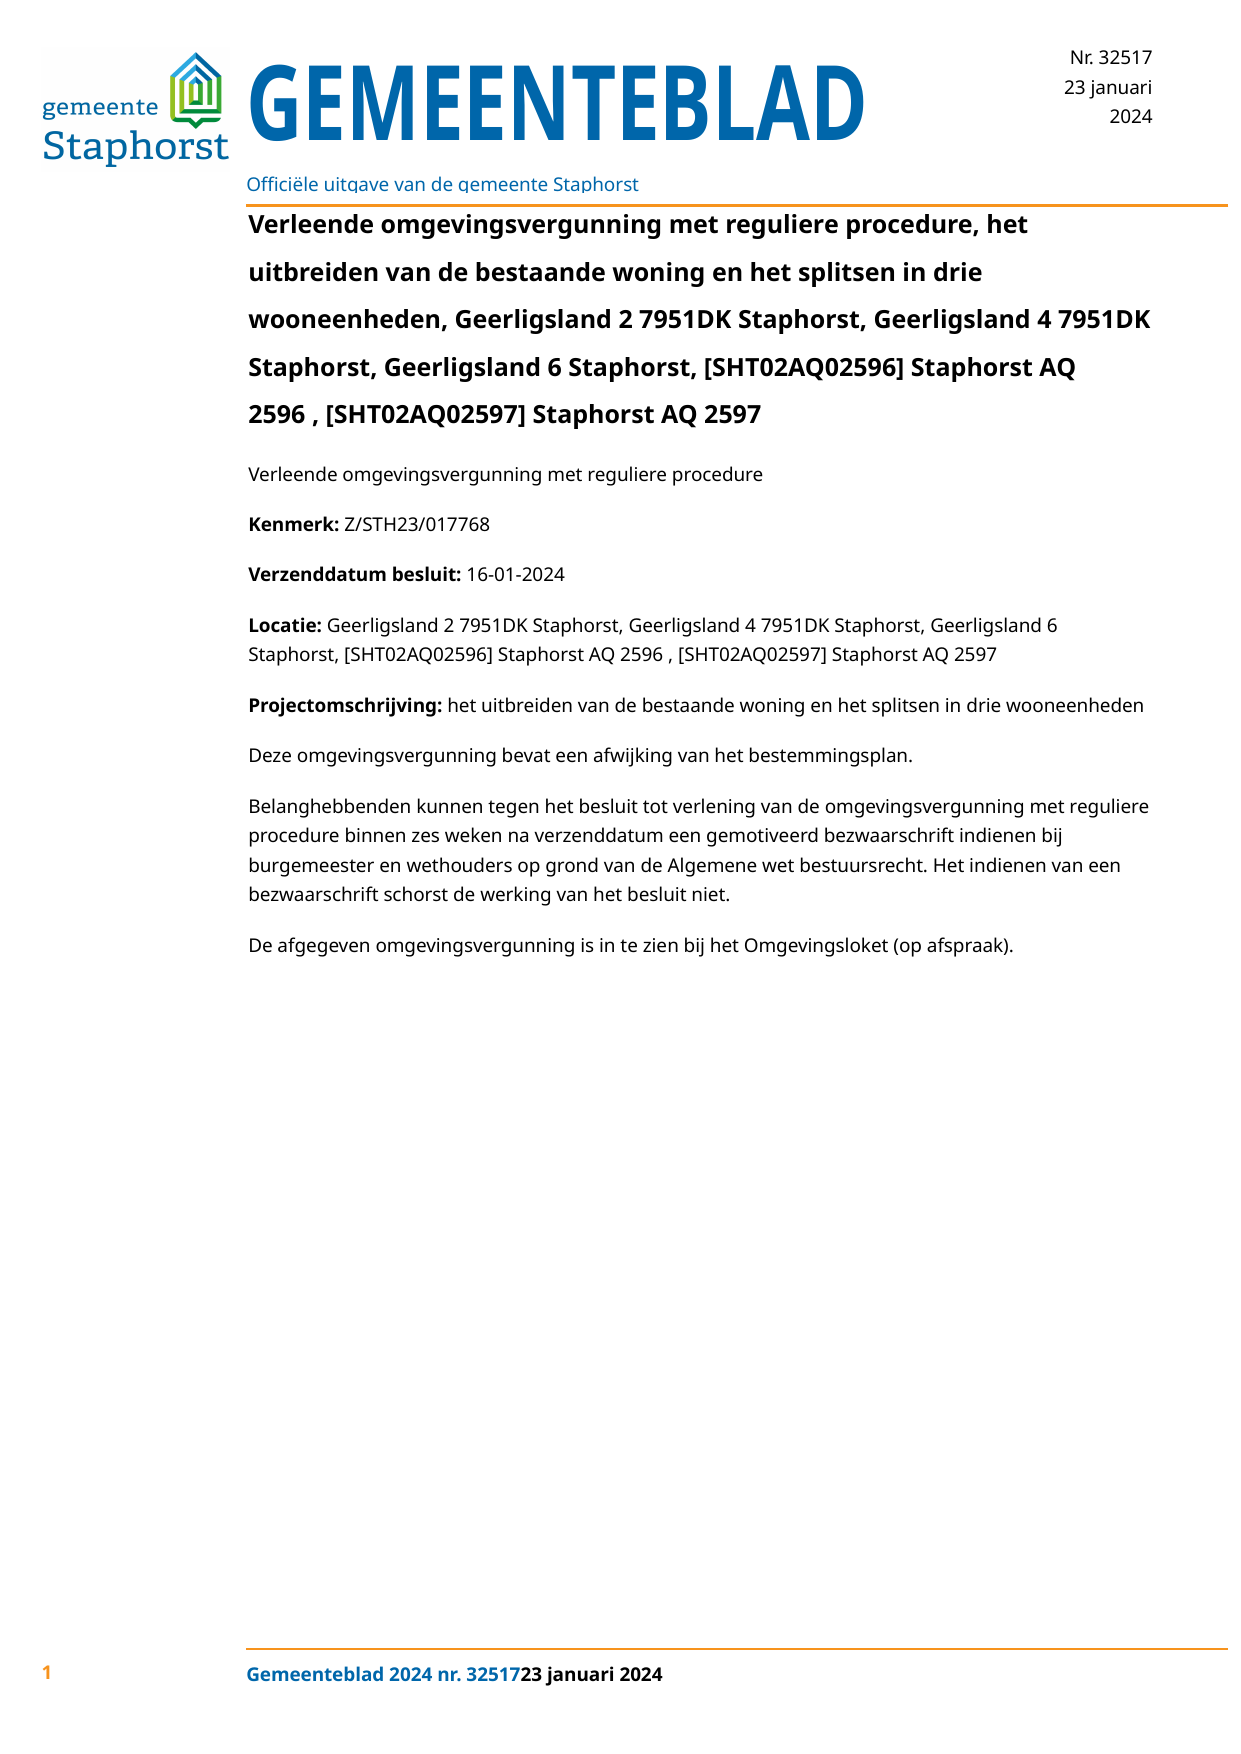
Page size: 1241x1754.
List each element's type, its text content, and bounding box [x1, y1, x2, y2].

picture [41, 47, 231, 172]
text Deze omgevingsvergunning bevat een afwijking van het bestemmingsplan. [248, 742, 1152, 768]
text Verleende omgevingsvergunning met reguliere procedure [248, 461, 1152, 486]
text Verleende omgevingsvergunning met reguliere procedure, het uitbreiden van de bestaande woning en het splitsen in drie wooneenheden, Geerligsland 2 7951DK Staphorst, Geerligsland 4 7951DK Staphorst, Geerligsland 6 Staphorst, [SHT02AQ02596] Staphorst AQ 2596 , [SHT02AQ02597] Staphorst AQ 2597 [248, 207, 1152, 431]
text Locatie: Geerligsland 2 7951DK Staphorst, Geerligsland 4 7951DK Staphorst, Geerligsland 6 Staphorst, [SHT02AQ02596] Staphorst AQ 2596 , [SHT02AQ02597] Staphorst AQ 2597 [248, 612, 1152, 667]
text De afgegeven omgevingsvergunning is in te zien bij het Omgevingsloket (op afspraak). [248, 932, 1152, 958]
text Projectomschrijving: het uitbreiden van de bestaande woning en het splitsen in drie wooneenheden [248, 692, 1152, 718]
text Kenmerk: Z/STH23/017768 [248, 511, 1152, 537]
text Verzenddatum besluit: 16-01-2024 [248, 562, 1152, 587]
text Belanghebbenden kunnen tegen het besluit tot verlening van de omgevingsvergunning met reguliere procedure binnen zes weken na verzenddatum een gemotiveerd bezwaarschrift indienen bij burgemeester en wethouders op grond van de Algemene wet bestuursrecht. Het indienen van een bezwaarschrift schorst de werking van het besluit niet. [248, 793, 1152, 907]
